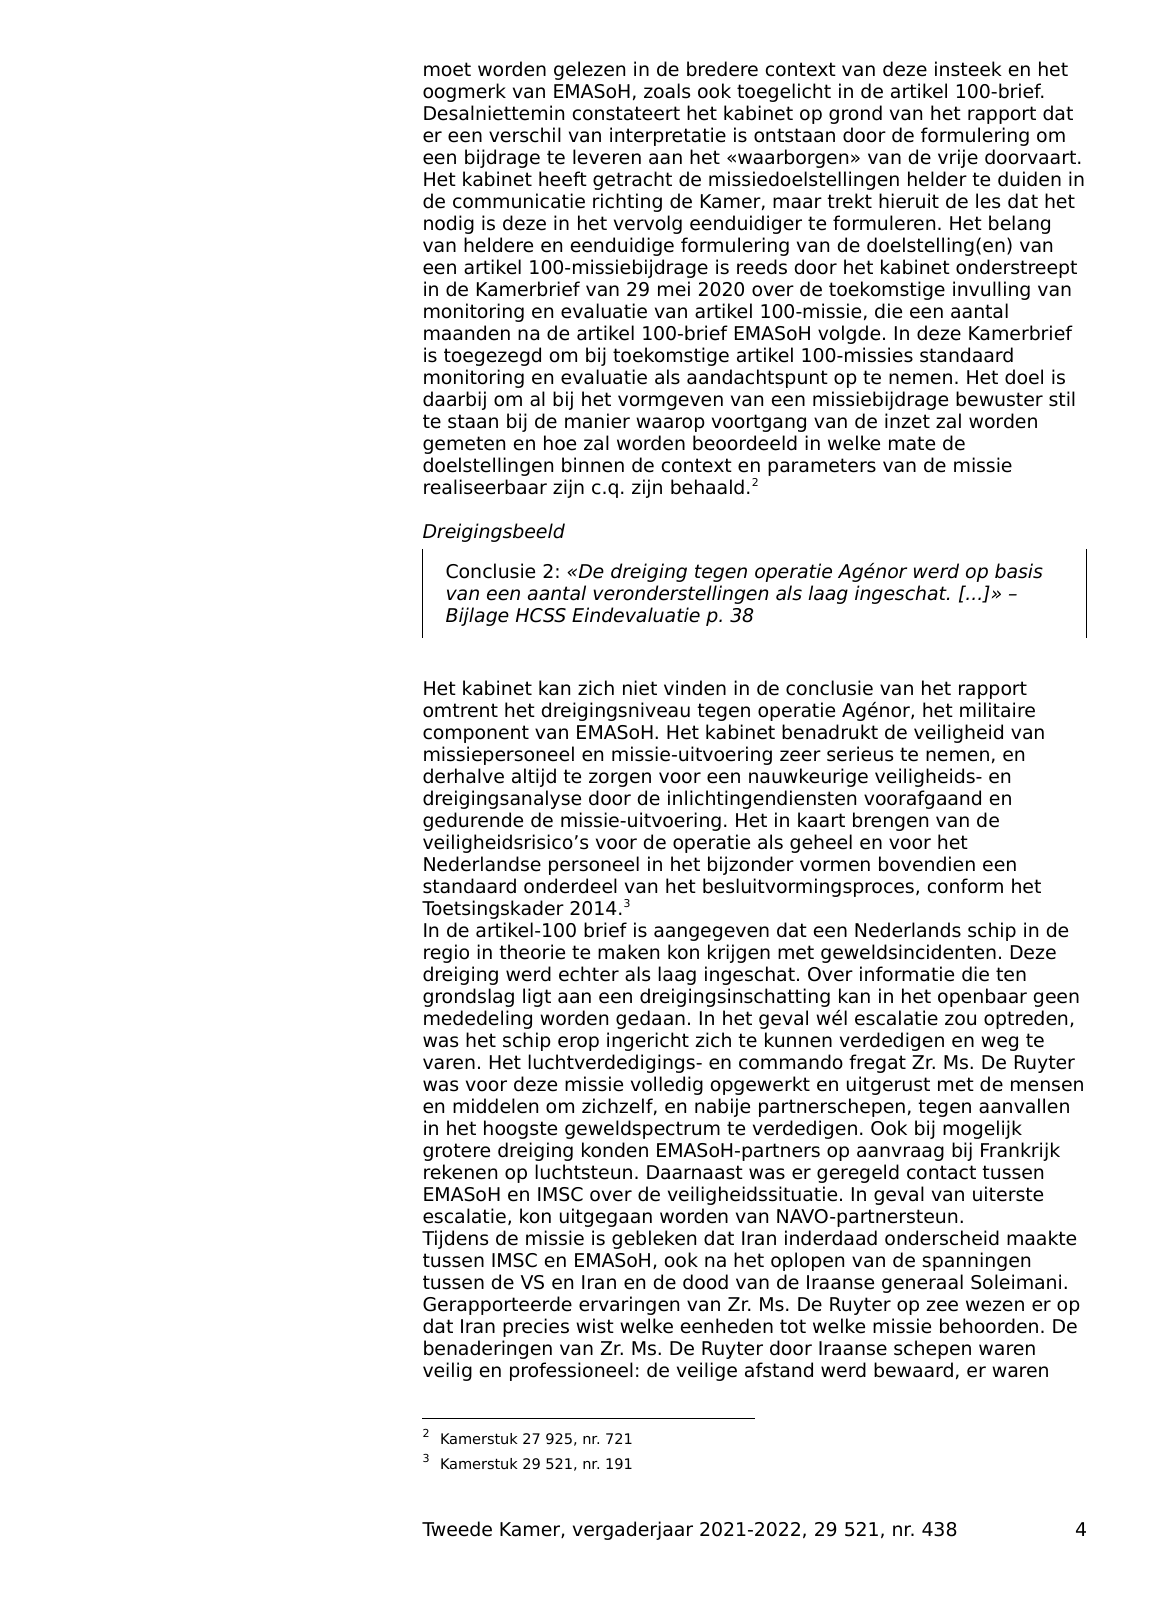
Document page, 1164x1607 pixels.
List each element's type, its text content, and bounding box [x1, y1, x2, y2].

text Kamerstuk 29 521, nr. 191 [422, 1452, 1087, 1474]
table_header Conclusie 2: «De dreiging tegen operatie Agénor werd op basis van een aantal veronderstellingen als laag ingeschat. [...]» – Bijlage HCSS Eindevaluatie p. 38 [423, 549, 1086, 638]
text In de artikel-100 brief is aangegeven dat een Nederlands schip in de regio in theorie te maken kon krijgen met geweldsincidenten. Deze dreiging werd echter als laag ingeschat. Over informatie die ten grondslag ligt aan een dreigingsinschatting kan in het openbaar geen mededeling worden gedaan. In het geval wél escalatie zou optreden, was het schip erop ingericht zich te kunnen verdedigen en weg te varen. Het luchtverdedigings- en commando fregat Zr. Ms. De Ruyter was voor deze missie volledig opgewerkt en uitgerust met de mensen en middelen om zichzelf, en nabije partnerschepen, tegen aanvallen in het hoogste geweldspectrum te verdedigen. Ook bij mogelijk grotere dreiging konden EMASoH-partners op aanvraag bij Frankrijk rekenen op luchtsteun. Daarnaast was er geregeld contact tussen EMASoH en IMSC over de veiligheidssituatie. In geval van uiterste escalatie, kon uitgegaan worden van NAVO-partnersteun. [422, 920, 1087, 1228]
text moet worden gelezen in de bredere context van deze insteek en het oogmerk van EMASoH, zoals ook toegelicht in de artikel 100-brief. Desalniettemin constateert het kabinet op grond van het rapport dat er een verschil van interpretatie is ontstaan door de formulering om een bijdrage te leveren aan het «waarborgen» van de vrije doorvaart. Het kabinet heeft getracht de missiedoelstellingen helder te duiden in de communicatie richting de Kamer, maar trekt hieruit de les dat het nodig is deze in het vervolg eenduidiger te formuleren. Het belang van heldere en eenduidige formulering van de doelstelling(en) van een artikel 100-missiebijdrage is reeds door het kabinet onderstreept in de Kamerbrief van 29 mei 2020 over de toekomstige invulling van monitoring en evaluatie van artikel 100-missie, die een aantal maanden na de artikel 100-brief EMASoH volgde. In deze Kamerbrief is toegezegd om bij toekomstige artikel 100-missies standaard monitoring en evaluatie als aandachtspunt op te nemen. Het doel is daarbij om al bij het vormgeven van een missiebijdrage bewuster stil te staan bij de manier waarop voortgang van de inzet zal worden gemeten en hoe zal worden beoordeeld in welke mate de doelstellingen binnen de context en parameters van de missie realiseerbaar zijn c.q. zijn behaald. [422, 59, 1087, 499]
text Kamerstuk 27 925, nr. 721 [422, 1427, 1087, 1449]
subtitle Dreigingsbeeld [422, 521, 1087, 543]
text Het kabinet kan zich niet vinden in de conclusie van het rapport omtrent het dreigingsniveau tegen operatie Agénor, het militaire component van EMASoH. Het kabinet benadrukt de veiligheid van missiepersoneel en missie-uitvoering zeer serieus te nemen, en derhalve altijd te zorgen voor een nauwkeurige veiligheids- en dreigingsanalyse door de inlichtingendiensten voorafgaand en gedurende de missie-uitvoering. Het in kaart brengen van de veiligheidsrisico’s voor de operatie als geheel en voor het Nederlandse personeel in het bijzonder vormen bovendien een standaard onderdeel van het besluitvormingsproces, conform het Toetsingskader 2014. [422, 678, 1087, 920]
text Tijdens de missie is gebleken dat Iran inderdaad onderscheid maakte tussen IMSC en EMASoH, ook na het oplopen van de spanningen tussen de VS en Iran en de dood van de Iraanse generaal Soleimani. Gerapporteerde ervaringen van Zr. Ms. De Ruyter op zee wezen er op dat Iran precies wist welke eenheden tot welke missie behoorden. De benaderingen van Zr. Ms. De Ruyter door Iraanse schepen waren veilig en professioneel: de veilige afstand werd bewaard, er waren [422, 1228, 1087, 1381]
